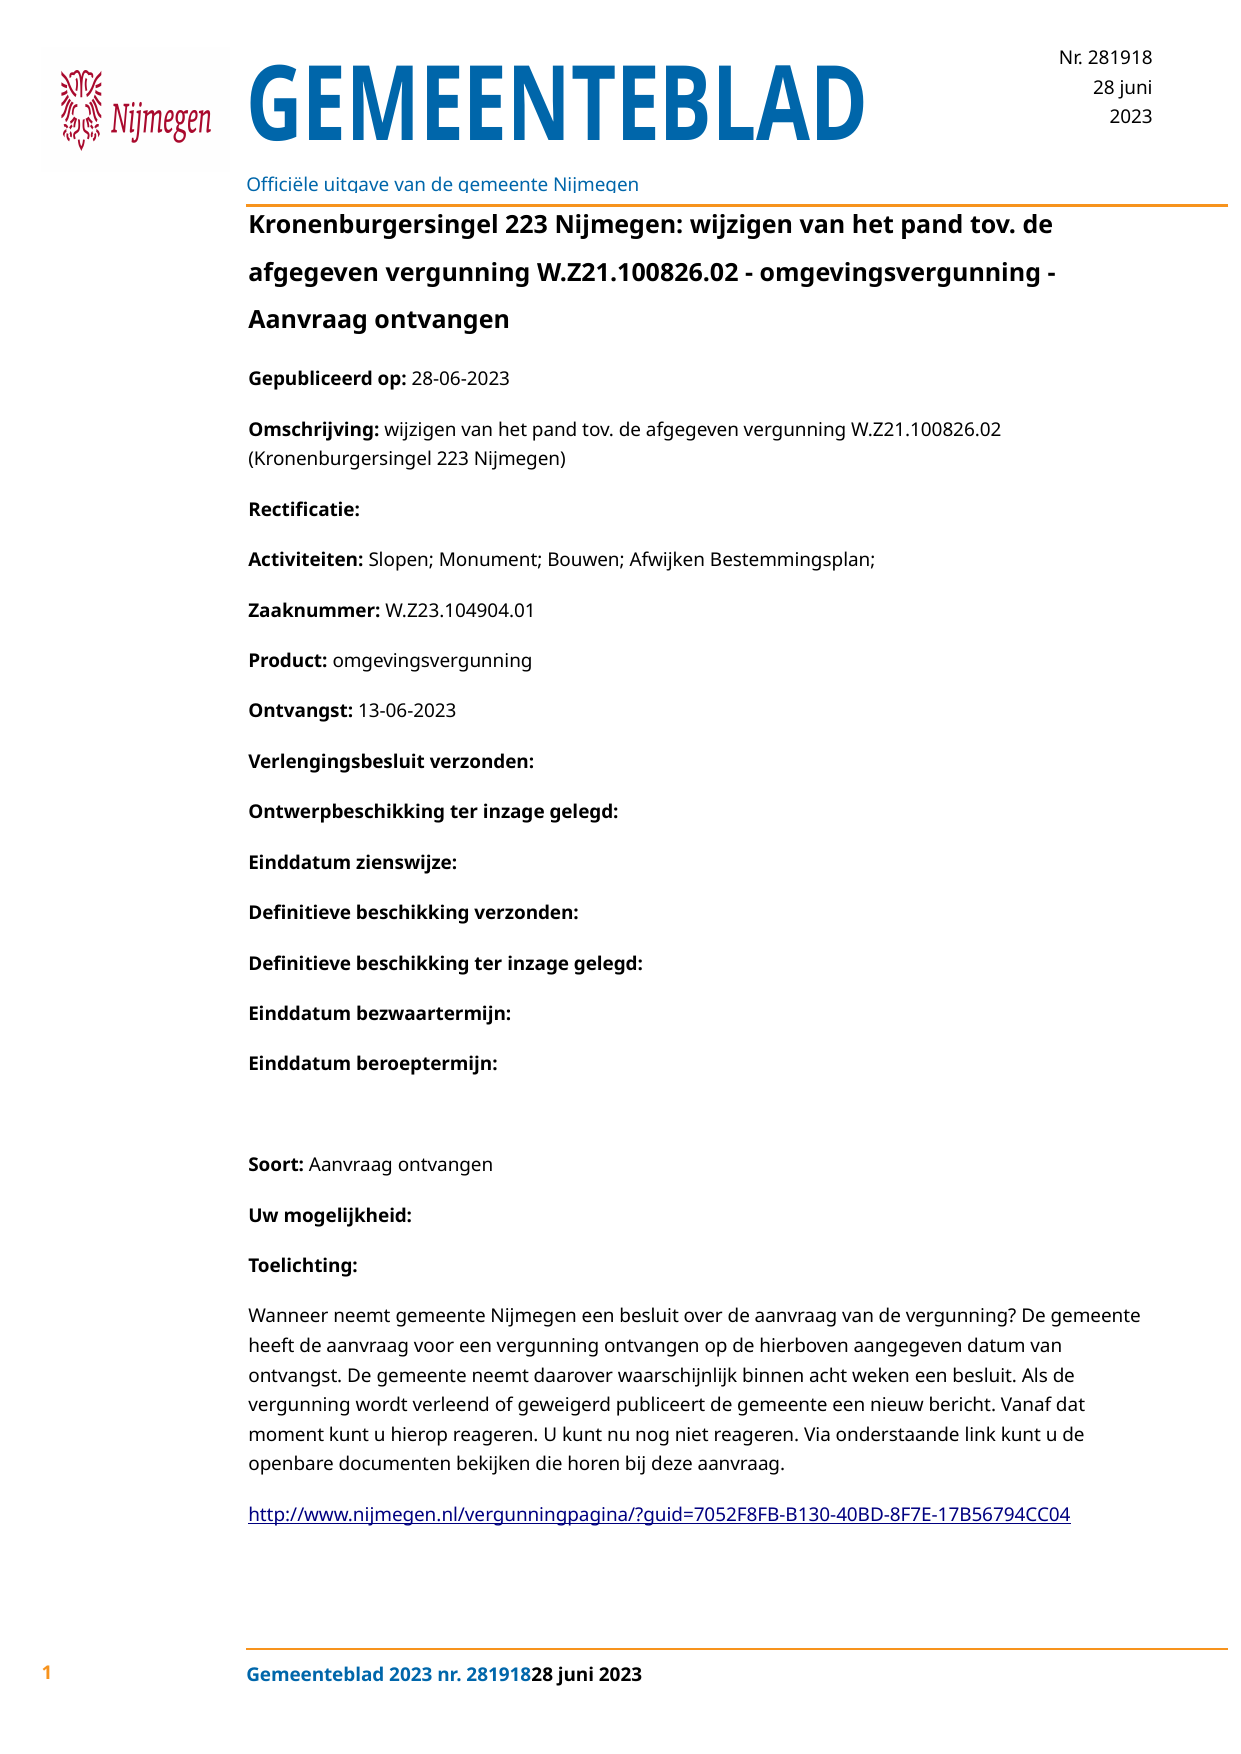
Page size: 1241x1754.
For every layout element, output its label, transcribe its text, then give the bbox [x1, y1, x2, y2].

text Wanneer neemt gemeente Nijmegen een besluit over de aanvraag van de vergunning? De gemeente heeft de aanvraag voor een vergunning ontvangen op de hierboven aangegeven datum van ontvangst. De gemeente neemt daarover waarschijnlijk binnen acht weken een besluit. Als de vergunning wordt verleend of geweigerd publiceert de gemeente een nieuw bericht. Vanaf dat moment kunt u hierop reageren. U kunt nu nog niet reageren. Via onderstaande link kunt u de openbare documenten bekijken die horen bij deze aanvraag. [248, 1303, 1152, 1476]
text Kronenburgersingel 223 Nijmegen: wijzigen van het pand tov. de afgegeven vergunning W.Z21.100826.02 - omgevingsvergunning - Aanvraag ontvangen [248, 207, 1152, 336]
text Toelichting: [248, 1252, 1152, 1278]
text Rectificatie: [248, 496, 1152, 522]
text Uw mogelijkheid: [248, 1202, 1152, 1227]
text Definitieve beschikking ter inzage gelegd: [248, 950, 1152, 975]
text Ontvangst: 13-06-2023 [248, 698, 1152, 723]
text Einddatum zienswijze: [248, 849, 1152, 874]
text Einddatum beroeptermijn: [248, 1051, 1152, 1076]
picture [41, 47, 231, 172]
text Activiteiten: Slopen; Monument; Bouwen; Afwijken Bestemmingsplan; [248, 546, 1152, 572]
text Einddatum bezwaartermijn: [248, 1000, 1152, 1026]
text Product: omgevingsvergunning [248, 647, 1152, 673]
text Ontwerpbeschikking ter inzage gelegd: [248, 798, 1152, 824]
text Verlengingsbesluit verzonden: [248, 748, 1152, 774]
text http://www.nijmegen.nl/vergunningpagina/?guid=7052F8FB-B130-40BD-8F7E-17B56794CC04 [248, 1501, 1152, 1527]
text Zaaknummer: W.Z23.104904.01 [248, 597, 1152, 622]
text Definitieve beschikking verzonden: [248, 899, 1152, 925]
text Soort: Aanvraag ontvangen [248, 1151, 1152, 1177]
text Omschrijving: wijzigen van het pand tov. de afgegeven vergunning W.Z21.100826.02 (Kronenburgersingel 223 Nijmegen) [248, 416, 1152, 471]
text Gepubliceerd op: 28-06-2023 [248, 366, 1152, 391]
